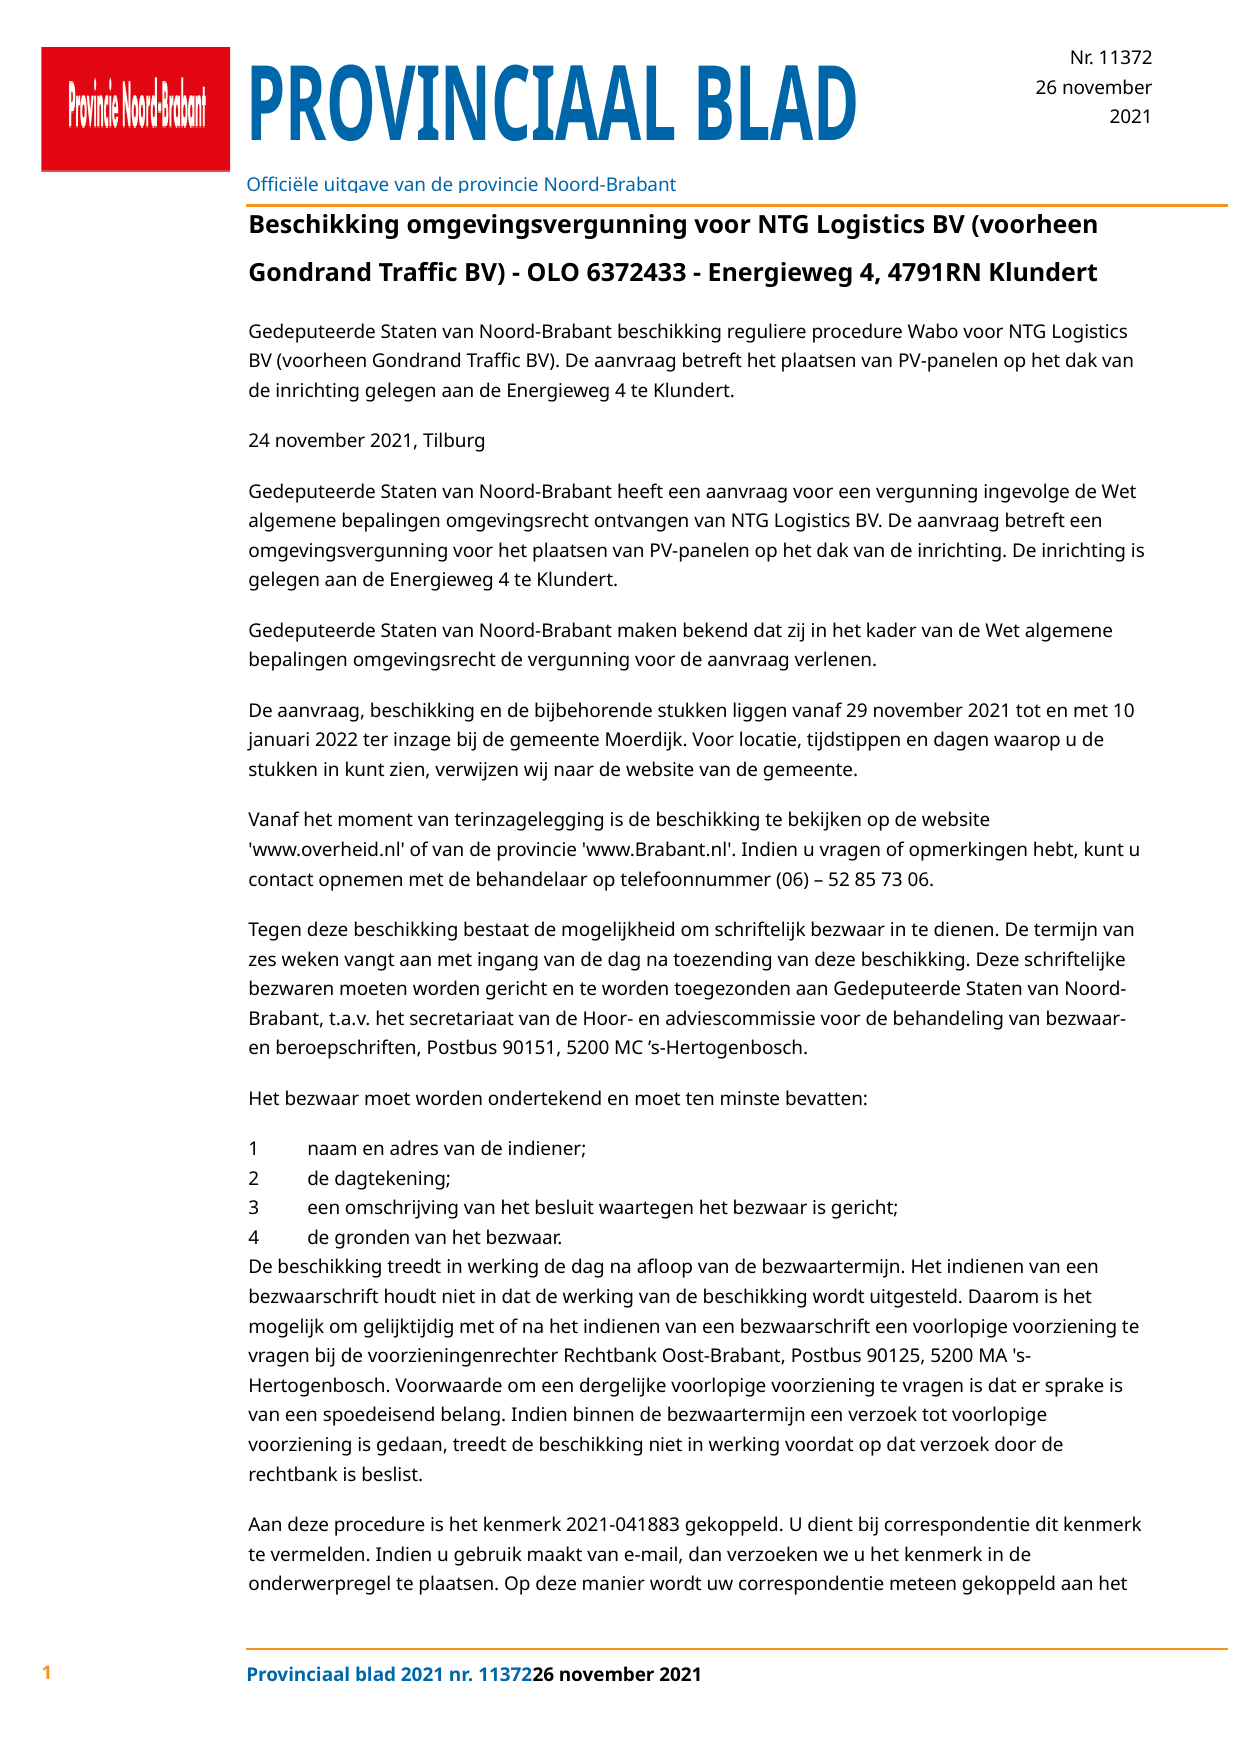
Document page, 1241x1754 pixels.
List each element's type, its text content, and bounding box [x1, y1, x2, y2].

text Beschikking omgevingsvergunning voor NTG Logistics BV (voorheen Gondrand Traffic BV) - OLO 6372433 - Energieweg 4, 4791RN Klundert [248, 207, 1152, 288]
text Gedeputeerde Staten van Noord-Brabant beschikking reguliere procedure Wabo voor NTG Logistics BV (voorheen Gondrand Traffic BV). De aanvraag betreft het plaatsen van PV-panelen op het dak van de inrichting gelegen aan de Energieweg 4 te Klundert. [248, 318, 1152, 403]
text Aan deze procedure is het kenmerk 2021-041883 gekoppeld. U dient bij correspondentie dit kenmerk te vermelden. Indien u gebruik maakt van e-mail, dan verzoeken we u het kenmerk in de onderwerpregel te plaatsen. Op deze manier wordt uw correspondentie meteen gekoppeld aan het [248, 1511, 1152, 1596]
list de gronden van het bezwaar. [248, 1224, 1152, 1250]
text De aanvraag, beschikking en de bijbehorende stukken liggen vanaf 29 november 2021 tot en met 10 januari 2022 ter inzage bij de gemeente Moerdijk. Voor locatie, tijdstippen en dagen waarop u de stukken in kunt zien, verwijzen wij naar de website van de gemeente. [248, 697, 1152, 782]
text Gedeputeerde Staten van Noord-Brabant maken bekend dat zij in het kader van de Wet algemene bepalingen omgevingsrecht de vergunning voor de aanvraag verlenen. [248, 617, 1152, 672]
text 24 november 2021, Tilburg [248, 427, 1152, 453]
text De beschikking treedt in werking de dag na afloop van de bezwaartermijn. Het indienen van een bezwaarschrift houdt niet in dat de werking van de beschikking wordt uitgesteld. Daarom is het mogelijk om gelijktijdig met of na het indienen van een bezwaarschrift een voorlopige voorziening te vragen bij de voorzieningenrechter Rechtbank Oost-Brabant, Postbus 90125, 5200 MA 's-Hertogenbosch. Voorwaarde om een dergelijke voorlopige voorziening te vragen is dat er sprake is van een spoedeisend belang. Indien binnen de bezwaartermijn een verzoek tot voorlopige voorziening is gedaan, treedt de beschikking niet in werking voordat op dat verzoek door de rechtbank is beslist. [248, 1254, 1152, 1487]
text Tegen deze beschikking bestaat de mogelijkheid om schriftelijk bezwaar in te dienen. De termijn van zes weken vangt aan met ingang van de dag na toezending van deze beschikking. Deze schriftelijke bezwaren moeten worden gericht en te worden toegezonden aan Gedeputeerde Staten van Noord-Brabant, t.a.v. het secretariaat van de Hoor- en adviescommissie voor de behandeling van bezwaar- en beroepschriften, Postbus 90151, 5200 MC ’s-Hertogenbosch. [248, 916, 1152, 1060]
list de dagtekening; [248, 1165, 1152, 1191]
picture [41, 47, 231, 172]
list naam en adres van de indiener; [248, 1135, 1152, 1161]
list een omschrijving van het besluit waartegen het bezwaar is gericht; [248, 1194, 1152, 1220]
text Vanaf het moment van terinzagelegging is de beschikking te bekijken op de website 'www.overheid.nl' of van de provincie 'www.Brabant.nl'. Indien u vragen of opmerkingen hebt, kunt u contact opnemen met de behandelaar op telefoonnummer (06) – 52 85 73 06. [248, 807, 1152, 892]
text Gedeputeerde Staten van Noord-Brabant heeft een aanvraag voor een vergunning ingevolge de Wet algemene bepalingen omgevingsrecht ontvangen van NTG Logistics BV. De aanvraag betreft een omgevingsvergunning voor het plaatsen van PV-panelen op het dak van de inrichting. De inrichting is gelegen aan de Energieweg 4 te Klundert. [248, 478, 1152, 592]
text Het bezwaar moet worden ondertekend en moet ten minste bevatten: [248, 1085, 1152, 1111]
